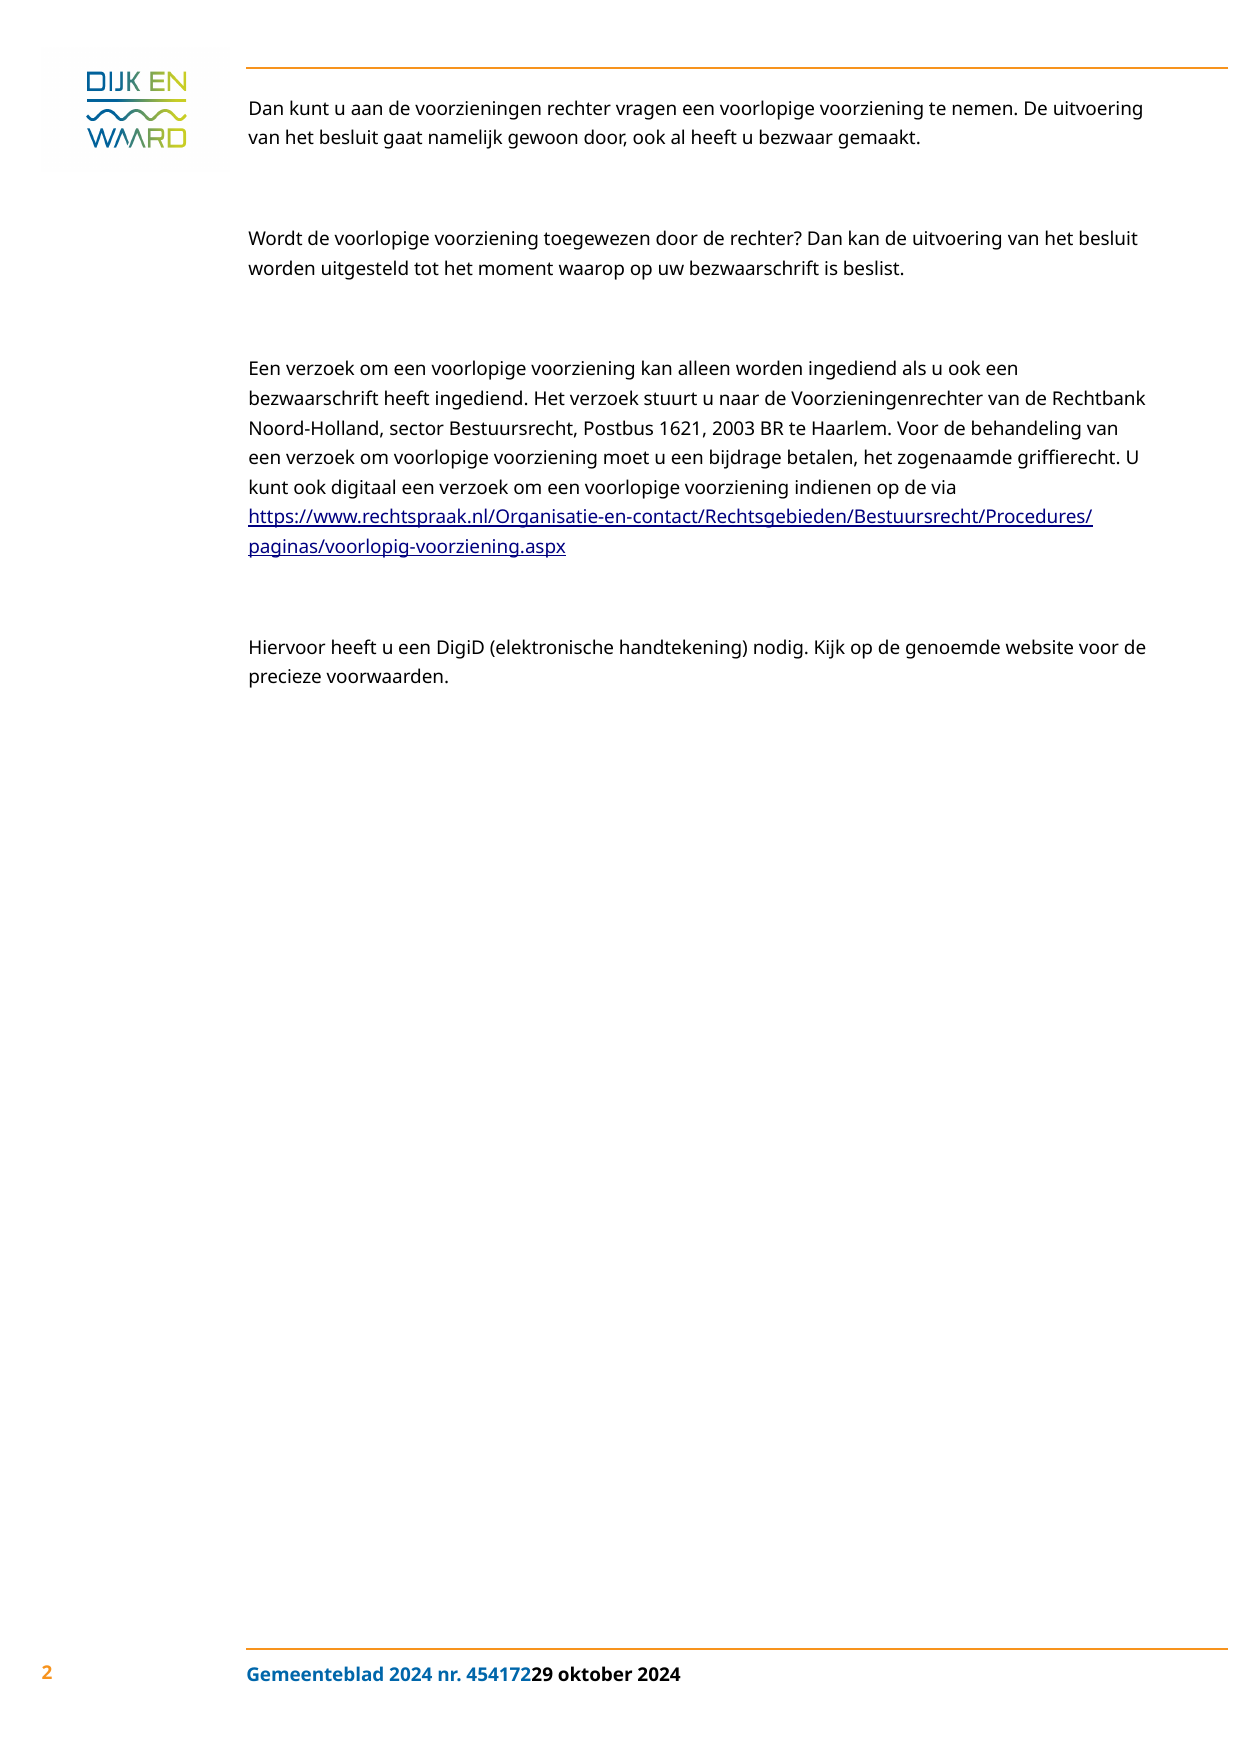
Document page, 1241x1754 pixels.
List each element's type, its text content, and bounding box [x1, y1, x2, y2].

text Hiervoor heeft u een DigiD (elektronische handtekening) nodig. Kijk op de genoemde website voor de precieze voorwaarden. [248, 634, 1152, 689]
text Wordt de voorlopige voorziening toegewezen door de rechter? Dan kan de uitvoering van het besluit worden uitgesteld tot het moment waarop op uw bezwaarschrift is beslist. [248, 225, 1152, 281]
text Een verzoek om een voorlopige voorziening kan alleen worden ingediend als u ook een bezwaarschrift heeft ingediend. Het verzoek stuurt u naar de Voorzieningenrechter van de Rechtbank Noord-Holland, sector Bestuursrecht, Postbus 1621, 2003 BR te Haarlem. Voor de behandeling van een verzoek om voorlopige voorziening moet u een bijdrage betalen, het zogenaamde griffierecht. U kunt ook digitaal een verzoek om een voorlopige voorziening indienen op de via https://www.rechtspraak.nl/Organisatie-en-contact/Rechtsgebieden/Bestuursrecht/Procedures/paginas/voorlopig-voorziening.aspx [248, 356, 1152, 559]
text Dan kunt u aan de voorzieningen rechter vragen een voorlopige voorziening te nemen. De uitvoering van het besluit gaat namelijk gewoon door, ook al heeft u bezwaar gemaakt. [248, 95, 1152, 150]
picture [41, 47, 231, 172]
